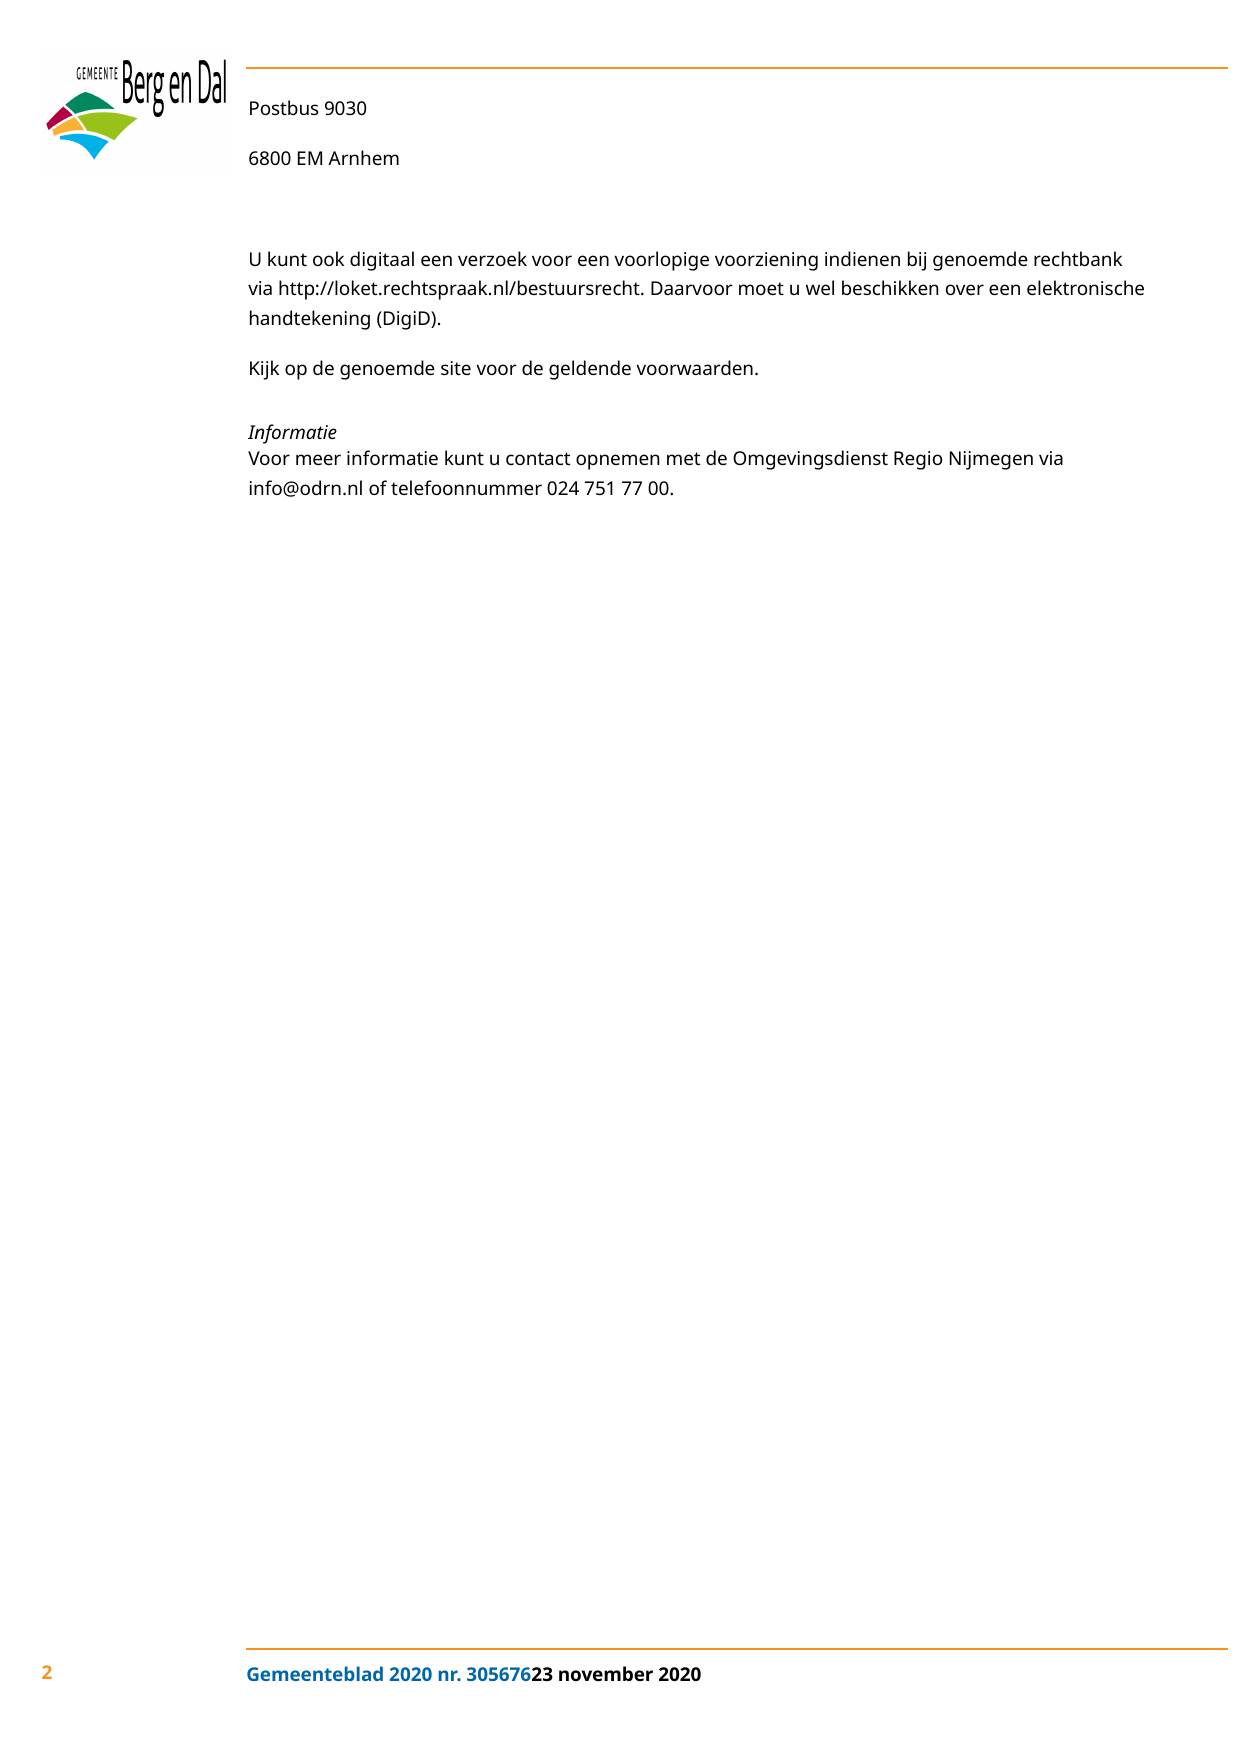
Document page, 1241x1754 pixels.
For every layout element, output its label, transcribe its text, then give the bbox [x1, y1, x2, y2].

text Kijk op de genoemde site voor de geldende voorwaarden. [248, 356, 1152, 381]
text Voor meer informatie kunt u contact opnemen met de Omgevingsdienst Regio Nijmegen via info@odrn.nl of telefoonnummer 024 751 77 00. [248, 445, 1152, 501]
picture [41, 47, 231, 172]
text U kunt ook digitaal een verzoek voor een voorlopige voorziening indienen bij genoemde rechtbank via http://loket.rechtspraak.nl/bestuursrecht. Daarvoor moet u wel beschikken over een elektronische handtekening (DigiD). [248, 246, 1152, 331]
text Postbus 9030 [248, 95, 1152, 121]
text 6800 EM Arnhem [248, 145, 1152, 171]
text Informatie [248, 419, 1152, 445]
